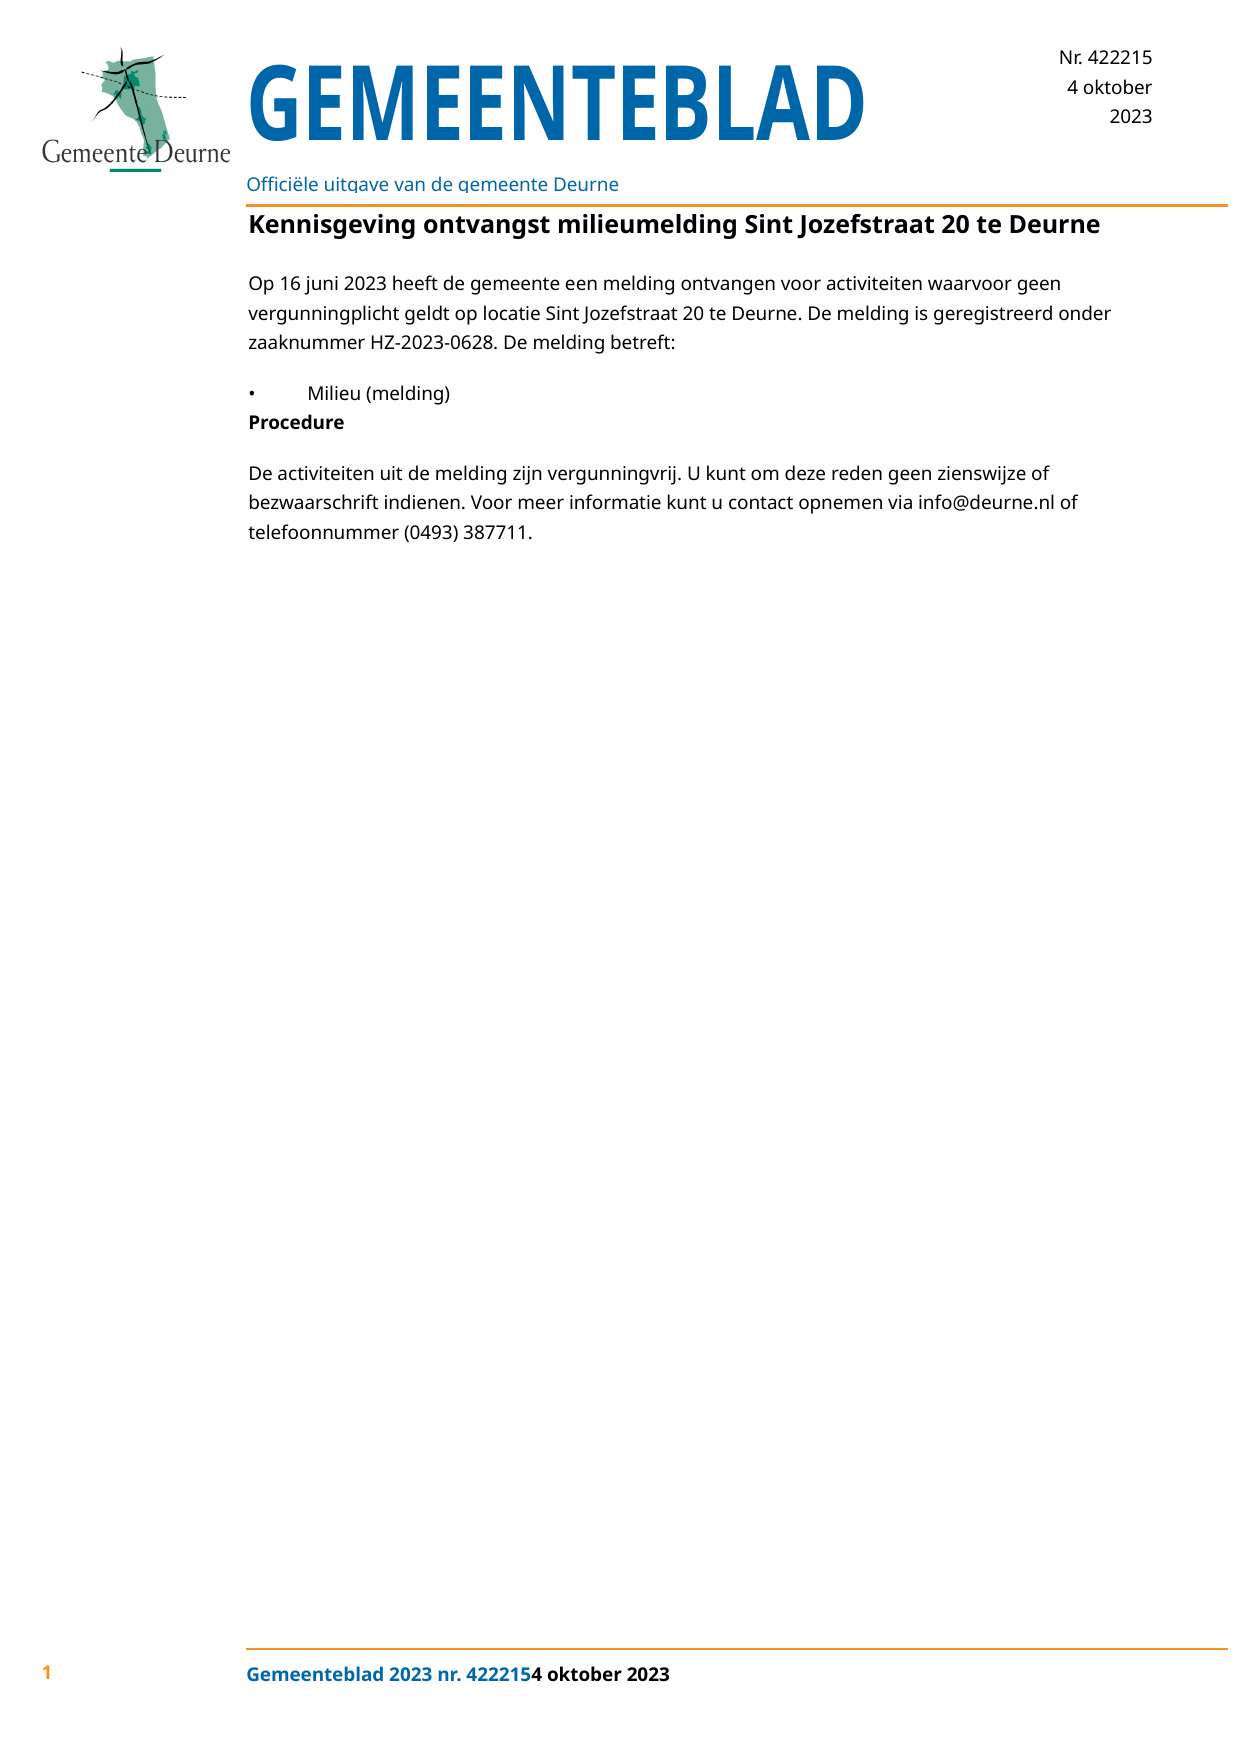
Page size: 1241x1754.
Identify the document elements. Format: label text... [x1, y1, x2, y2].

picture [41, 47, 231, 172]
text Procedure [248, 409, 1152, 435]
text Op 16 juni 2023 heeft de gemeente een melding ontvangen voor activiteiten waarvoor geen vergunningplicht geldt op locatie Sint Jozefstraat 20 te Deurne. De melding is geregistreerd onder zaaknummer HZ-2023-0628. De melding betreft: [248, 270, 1152, 355]
list Milieu (melding) [248, 380, 1152, 406]
text Kennisgeving ontvangst milieumelding Sint Jozefstraat 20 te Deurne [248, 207, 1152, 241]
text De activiteiten uit de melding zijn vergunningvrij. U kunt om deze reden geen zienswijze of bezwaarschrift indienen. Voor meer informatie kunt u contact opnemen via info@deurne.nl of telefoonnummer (0493) 387711. [248, 460, 1152, 545]
